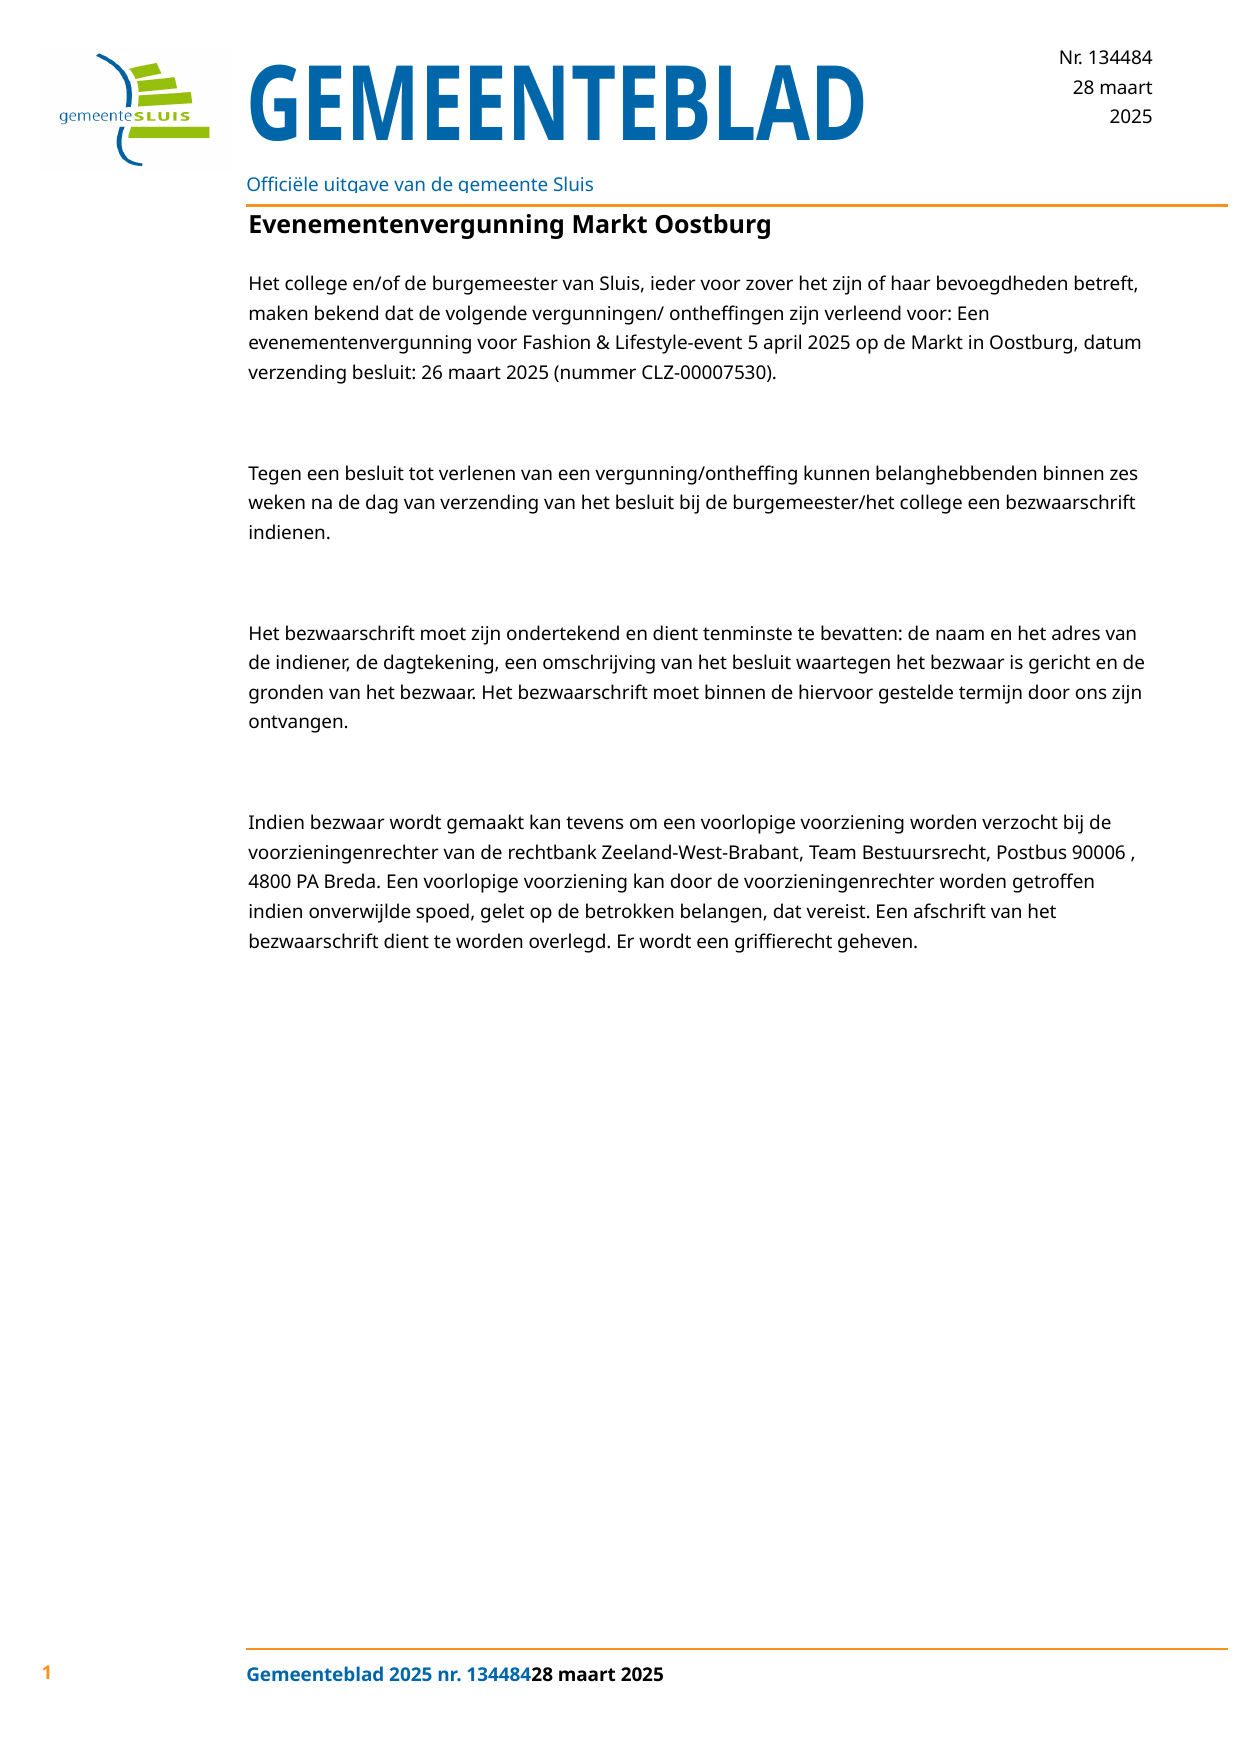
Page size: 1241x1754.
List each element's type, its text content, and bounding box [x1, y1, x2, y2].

text Evenementenvergunning Markt Oostburg [248, 207, 1152, 241]
text Het bezwaarschrift moet zijn ondertekend en dient tenminste te bevatten: de naam en het adres van de indiener, de dagtekening, een omschrijving van het besluit waartegen het bezwaar is gericht en de gronden van het bezwaar. Het bezwaarschrift moet binnen de hiervoor gestelde termijn door ons zijn ontvangen. [248, 620, 1152, 734]
text Tegen een besluit tot verlenen van een vergunning/ontheffing kunnen belanghebbenden binnen zes weken na de dag van verzending van het besluit bij de burgemeester/het college een bezwaarschrift indienen. [248, 460, 1152, 545]
text Indien bezwaar wordt gemaakt kan tevens om een voorlopige voorziening worden verzocht bij de voorzieningenrechter van de rechtbank Zeeland-West-Brabant, Team Bestuursrecht, Postbus 90006 , 4800 PA Breda. Een voorlopige voorziening kan door de voorzieningenrechter worden getroffen indien onverwijlde spoed, gelet op de betrokken belangen, dat vereist. Een afschrift van het bezwaarschrift dient te worden overlegd. Er wordt een griffierecht geheven. [248, 809, 1152, 953]
text Het college en/of de burgemeester van Sluis, ieder voor zover het zijn of haar bevoegdheden betreft, maken bekend dat de volgende vergunningen/ ontheffingen zijn verleend voor: Een evenementenvergunning voor Fashion & Lifestyle-event 5 april 2025 op de Markt in Oostburg, datum verzending besluit: 26 maart 2025 (nummer CLZ-00007530). [248, 270, 1152, 385]
picture [41, 47, 231, 172]
